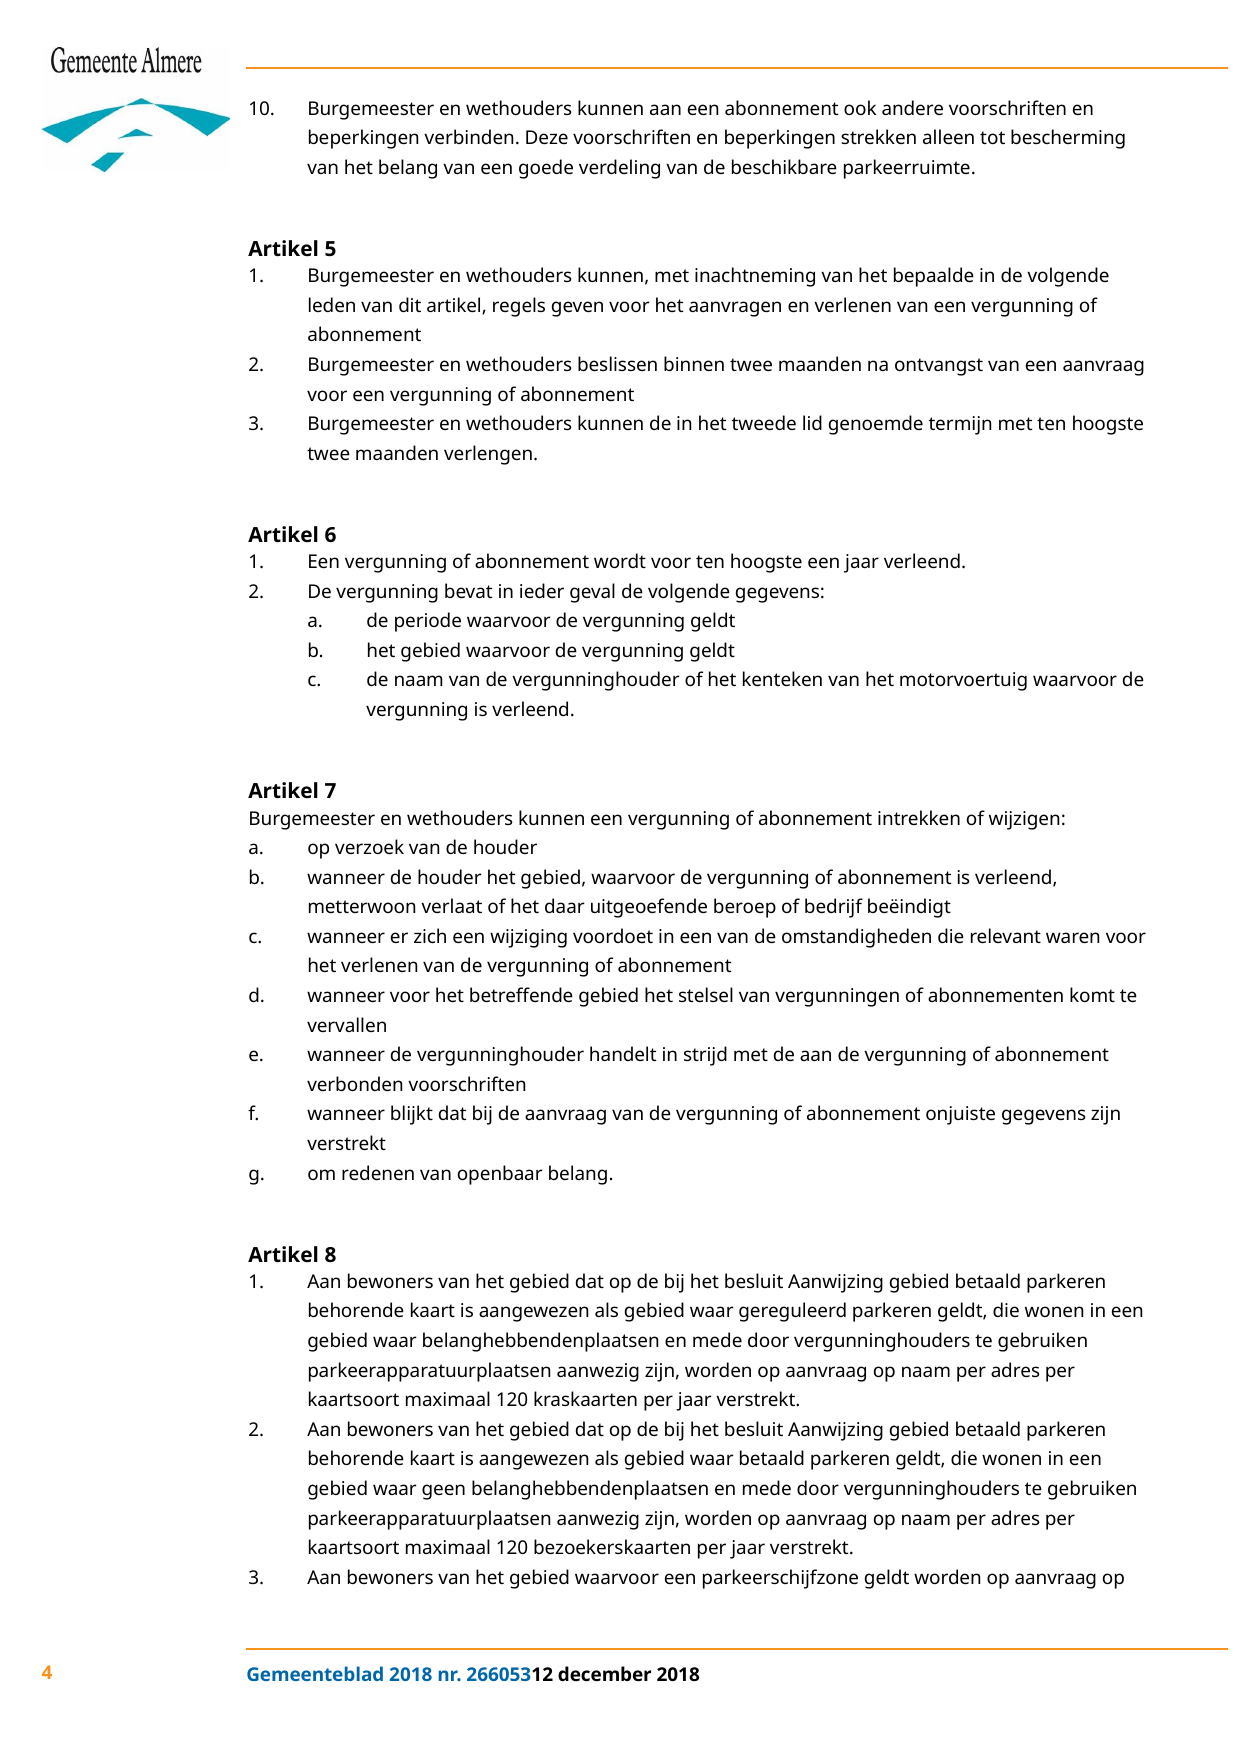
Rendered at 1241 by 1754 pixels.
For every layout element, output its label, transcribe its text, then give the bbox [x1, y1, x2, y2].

list Een vergunning of abonnement wordt voor ten hoogste een jaar verleend. [248, 548, 1152, 574]
list wanneer de vergunninghouder handelt in strijd met de aan de vergunning of abonnement verbonden voorschriften [248, 1041, 1152, 1097]
list op verzoek van de houder [248, 834, 1152, 860]
text Artikel 7 [248, 776, 1152, 805]
list wanneer voor het betreffende gebied het stelsel van vergunningen of abonnementen komt te vervallen [248, 982, 1152, 1037]
list Burgemeester en wethouders beslissen binnen twee maanden na ontvangst van een aanvraag voor een vergunning of abonnement [248, 351, 1152, 406]
list Aan bewoners van het gebied waarvoor een parkeerschijfzone geldt worden op aanvraag op [248, 1564, 1152, 1590]
text Artikel 8 [248, 1240, 1152, 1268]
list Burgemeester en wethouders kunnen de in het tweede lid genoemde termijn met ten hoogste twee maanden verlengen. [248, 410, 1152, 466]
list de naam van de vergunninghouder of het kenteken van het motorvoertuig waarvoor de vergunning is verleend. [307, 667, 1152, 722]
text Burgemeester en wethouders kunnen een vergunning of abonnement intrekken of wijzigen: [248, 805, 1152, 830]
list het gebied waarvoor de vergunning geldt [307, 637, 1152, 663]
text Artikel 5 [248, 234, 1152, 262]
list om redenen van openbaar belang. [248, 1160, 1152, 1185]
list Burgemeester en wethouders kunnen aan een abonnement ook andere voorschriften en beperkingen verbinden. Deze voorschriften en beperkingen strekken alleen tot bescherming van het belang van een goede verdeling van de beschikbare parkeerruimte. [248, 95, 1152, 180]
list De vergunning bevat in ieder geval de volgende gegevens: [248, 578, 1152, 604]
list wanneer de houder het gebied, waarvoor de vergunning of abonnement is verleend, metterwoon verlaat of het daar uitgeoefende beroep of bedrijf beëindigt [248, 864, 1152, 919]
text Artikel 6 [248, 520, 1152, 548]
list Aan bewoners van het gebied dat op de bij het besluit Aanwijzing gebied betaald parkeren behorende kaart is aangewezen als gebied waar betaald parkeren geldt, die wonen in een gebied waar geen belanghebbendenplaatsen en mede door vergunninghouders te gebruiken parkeerapparatuurplaatsen aanwezig zijn, worden op aanvraag op naam per adres per kaartsoort maximaal 120 bezoekerskaarten per jaar verstrekt. [248, 1416, 1152, 1560]
list wanneer blijkt dat bij de aanvraag van de vergunning of abonnement onjuiste gegevens zijn verstrekt [248, 1101, 1152, 1156]
list de periode waarvoor de vergunning geldt [307, 607, 1152, 633]
list Burgemeester en wethouders kunnen, met inachtneming van het bepaalde in de volgende leden van dit artikel, regels geven voor het aanvragen en verlenen van een vergunning of abonnement [248, 262, 1152, 347]
list wanneer er zich een wijziging voordoet in een van de omstandigheden die relevant waren voor het verlenen van de vergunning of abonnement [248, 923, 1152, 978]
picture [41, 47, 231, 172]
list Aan bewoners van het gebied dat op de bij het besluit Aanwijzing gebied betaald parkeren behorende kaart is aangewezen als gebied waar gereguleerd parkeren geldt, die wonen in een gebied waar belanghebbendenplaatsen en mede door vergunninghouders te gebruiken parkeerapparatuurplaatsen aanwezig zijn, worden op aanvraag op naam per adres per kaartsoort maximaal 120 kraskaarten per jaar verstrekt. [248, 1268, 1152, 1412]
